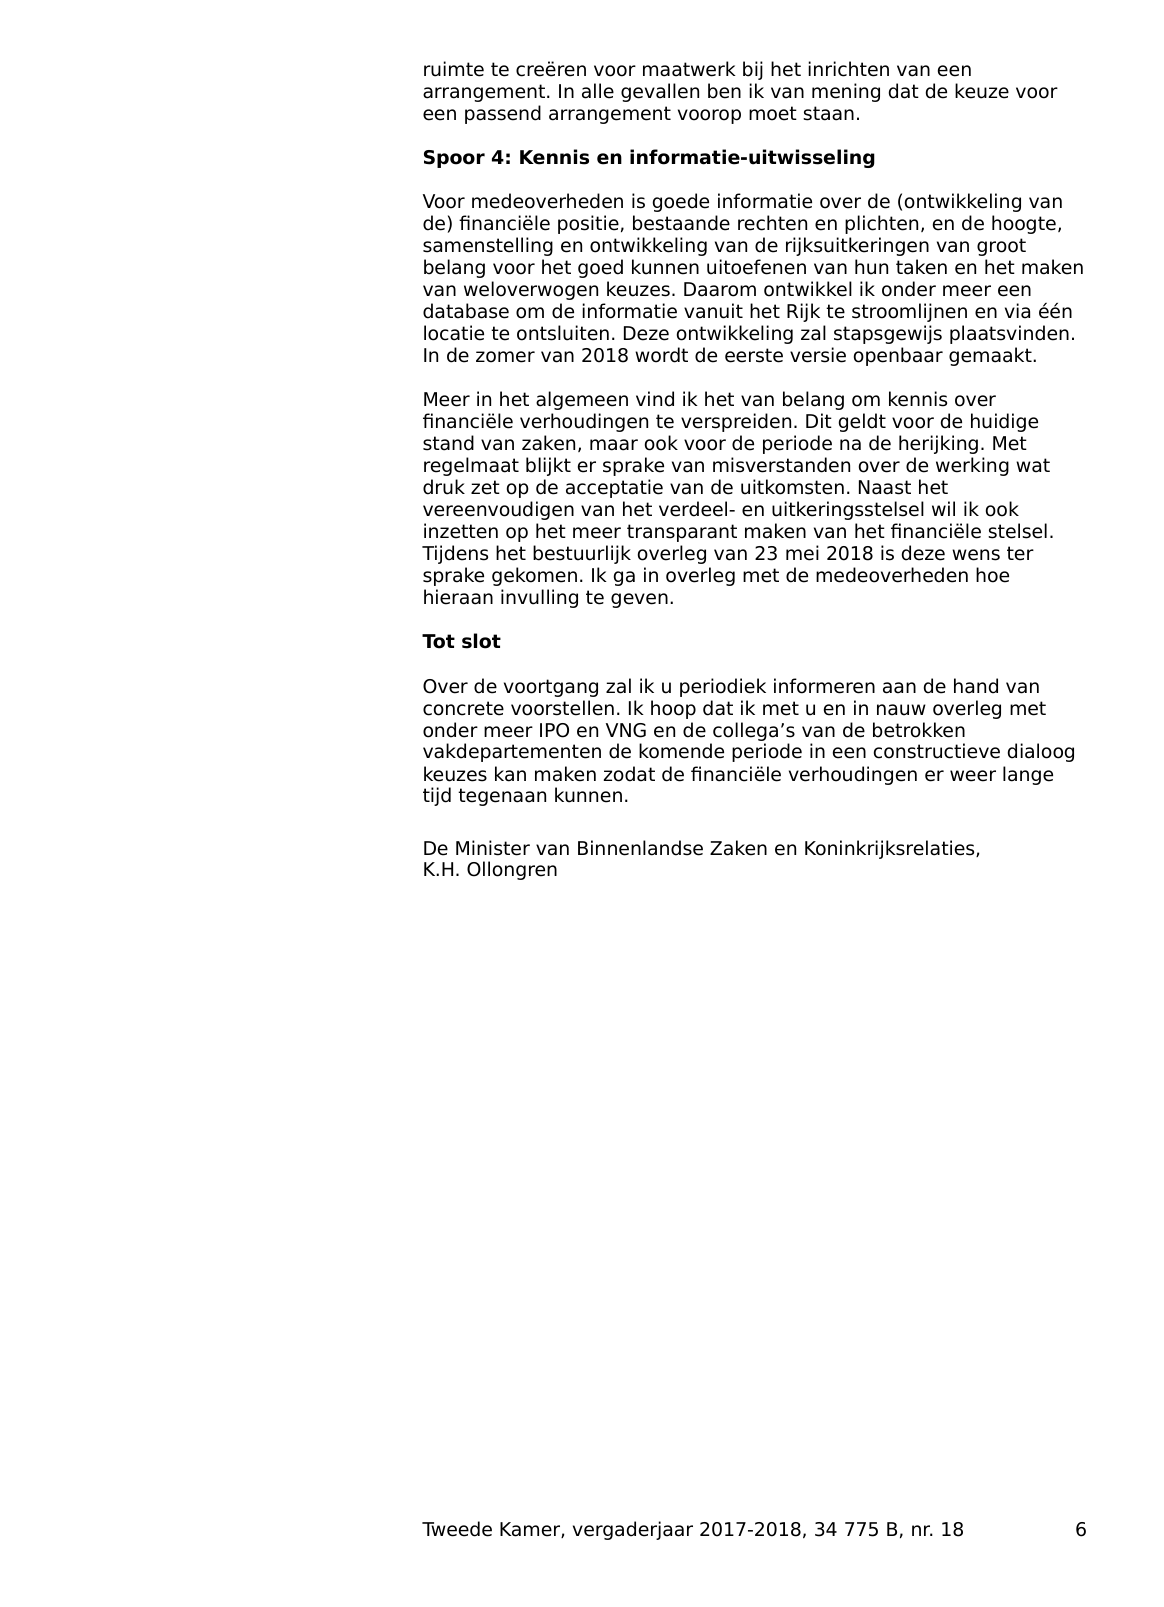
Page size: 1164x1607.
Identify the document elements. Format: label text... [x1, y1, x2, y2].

text Over de voortgang zal ik u periodiek informeren aan de hand van concrete voorstellen. Ik hoop dat ik met u en in nauw overleg met onder meer IPO en VNG en de collega’s van de betrokken vakdepartementen de komende periode in een constructieve dialoog keuzes kan maken zodat de financiële verhoudingen er weer lange tijd tegenaan kunnen. [422, 676, 1087, 807]
text Voor medeoverheden is goede informatie over de (ontwikkeling van de) financiële positie, bestaande rechten en plichten, en de hoogte, samenstelling en ontwikkeling van de rijksuitkeringen van groot belang voor het goed kunnen uitoefenen van hun taken en het maken van weloverwogen keuzes. Daarom ontwikkel ik onder meer een database om de informatie vanuit het Rijk te stroomlijnen en via één locatie te ontsluiten. Deze ontwikkeling zal stapsgewijs plaatsvinden. In de zomer van 2018 wordt de eerste versie openbaar gemaakt. [422, 191, 1087, 367]
subtitle Tot slot [422, 631, 1087, 653]
subtitle Spoor 4: Kennis en informatie-uitwisseling [422, 147, 1087, 169]
text Meer in het algemeen vind ik het van belang om kennis over financiële verhoudingen te verspreiden. Dit geldt voor de huidige stand van zaken, maar ook voor de periode na de herijking. Met regelmaat blijkt er sprake van misverstanden over de werking wat druk zet op de acceptatie van de uitkomsten. Naast het vereenvoudigen van het verdeel- en uitkeringsstelsel wil ik ook inzetten op het meer transparant maken van het financiële stelsel. Tijdens het bestuurlijk overleg van 23 mei 2018 is deze wens ter sprake gekomen. Ik ga in overleg met de medeoverheden hoe hieraan invulling te geven. [422, 389, 1087, 609]
text De Minister van Binnenlandse Zaken en Koninkrijksrelaties, K.H. Ollongren [422, 837, 1087, 881]
text ruimte te creëren voor maatwerk bij het inrichten van een arrangement. In alle gevallen ben ik van mening dat de keuze voor een passend arrangement voorop moet staan. [422, 59, 1087, 125]
